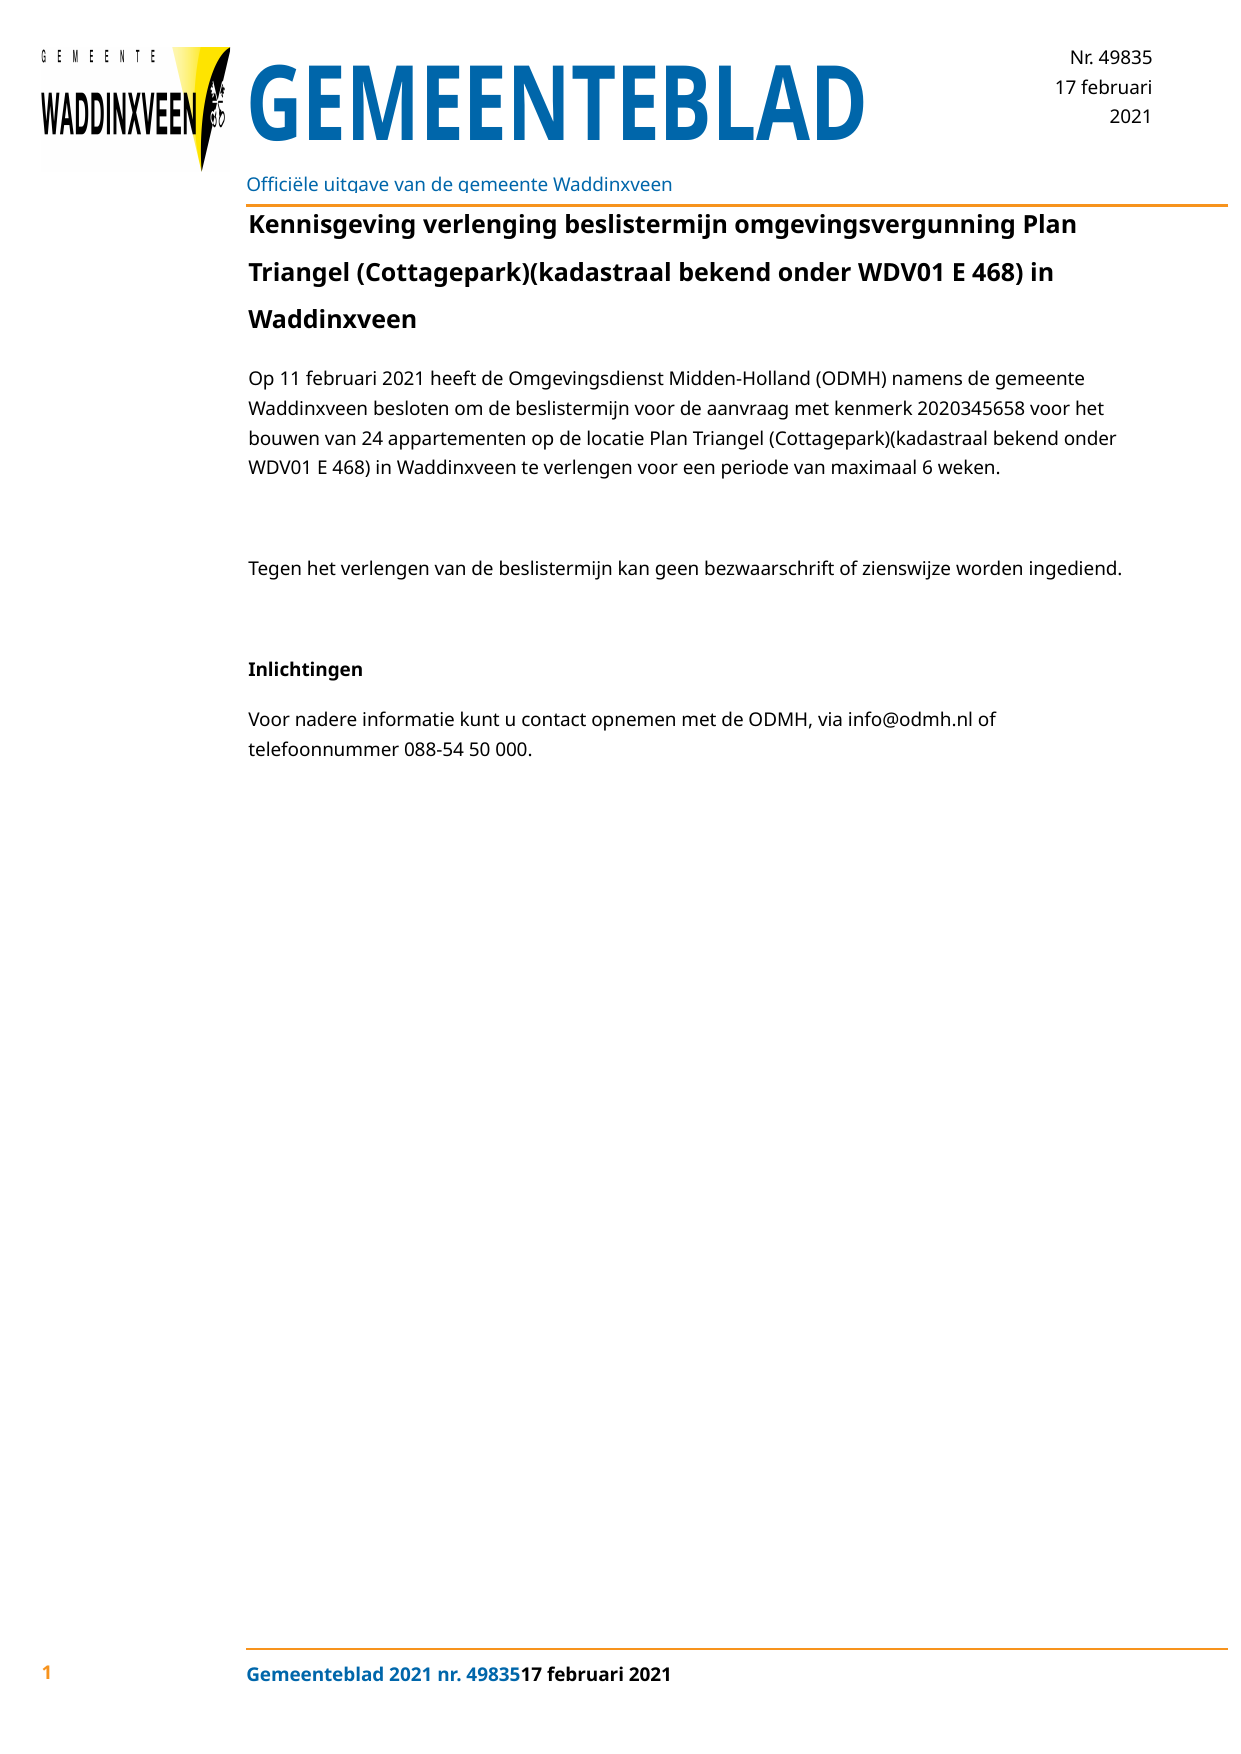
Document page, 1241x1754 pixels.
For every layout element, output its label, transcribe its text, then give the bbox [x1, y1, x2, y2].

text Inlichtingen [248, 656, 1152, 682]
text Op 11 februari 2021 heeft de Omgevingsdienst Midden-Holland (ODMH) namens de gemeente Waddinxveen besloten om de beslistermijn voor de aanvraag met kenmerk 2020345658 voor het bouwen van 24 appartementen op de locatie Plan Triangel (Cottagepark)(kadastraal bekend onder WDV01 E 468) in Waddinxveen te verlengen voor een periode van maximaal 6 weken. [248, 366, 1152, 480]
text Tegen het verlengen van de beslistermijn kan geen bezwaarschrift of zienswijze worden ingediend. [248, 555, 1152, 581]
text Voor nadere informatie kunt u contact opnemen met de ODMH, via info@odmh.nl of telefoonnummer 088-54 50 000. [248, 706, 1152, 762]
text Kennisgeving verlenging beslistermijn omgevingsvergunning Plan Triangel (Cottagepark)(kadastraal bekend onder WDV01 E 468) in Waddinxveen [248, 207, 1152, 336]
picture [41, 47, 231, 172]
